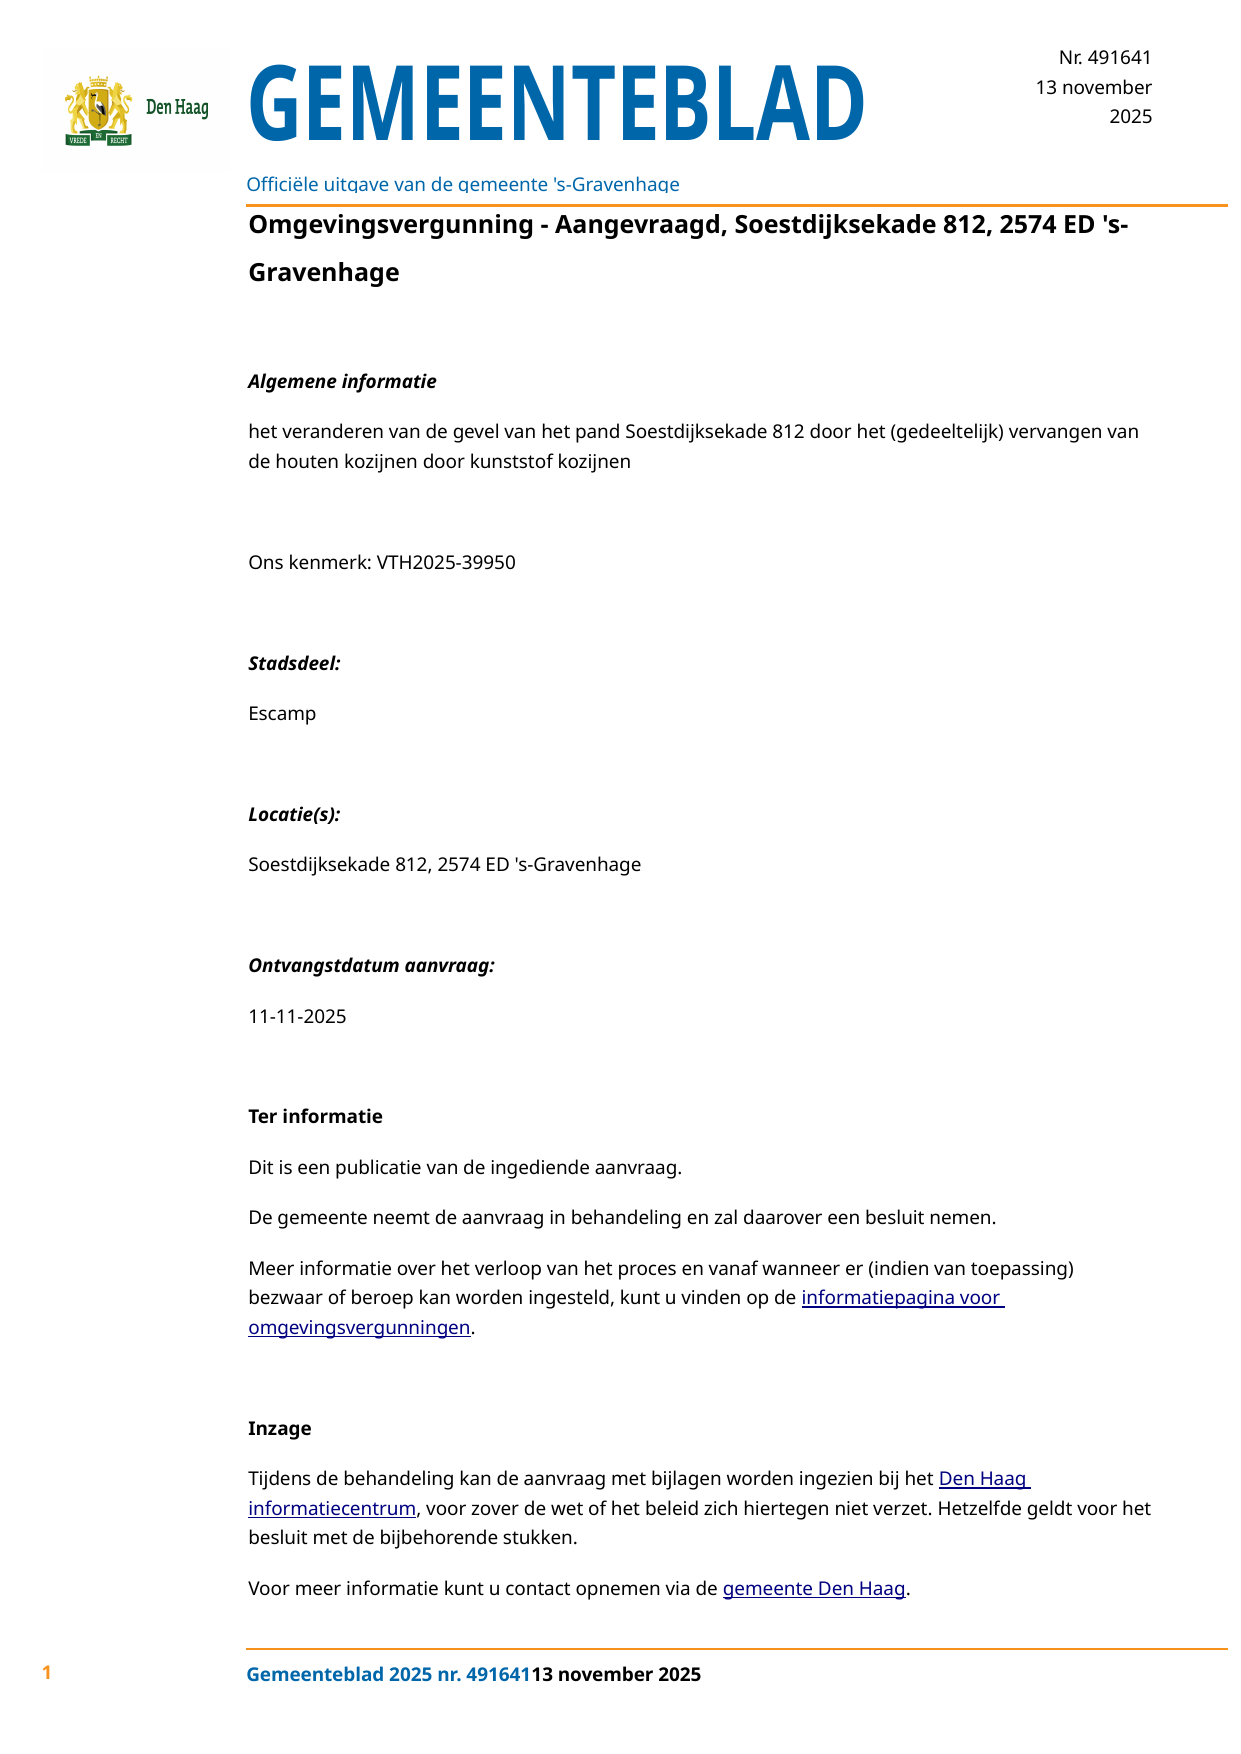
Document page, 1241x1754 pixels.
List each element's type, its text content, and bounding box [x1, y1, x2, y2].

text Voor meer informatie kunt u contact opnemen via de gemeente Den Haag. [248, 1575, 1152, 1601]
text De gemeente neemt de aanvraag in behandeling en zal daarover een besluit nemen. [248, 1204, 1152, 1230]
text 11-11-2025 [248, 1003, 1152, 1029]
text Stadsdeel: [248, 650, 1152, 676]
text Algemene informatie [248, 368, 1152, 394]
text Tijdens de behandeling kan de aanvraag met bijlagen worden ingezien bij het Den Haag informatiecentrum, voor zover de wet of het beleid zich hiertegen niet verzet. Hetzelfde geldt voor het besluit met de bijbehorende stukken. [248, 1465, 1152, 1550]
picture [41, 47, 231, 172]
text Omgevingsvergunning - Aangevraagd, Soestdijksekade 812, 2574 ED 's-Gravenhage [248, 207, 1152, 288]
text Dit is een publicatie van de ingediende aanvraag. [248, 1154, 1152, 1180]
text Escamp [248, 700, 1152, 726]
text Ontvangstdatum aanvraag: [248, 952, 1152, 978]
text Ter informatie [248, 1104, 1152, 1129]
text Meer informatie over het verloop van het proces en vanaf wanneer er (indien van toepassing) bezwaar of beroep kan worden ingesteld, kunt u vinden op de informatiepagina voor omgevingsvergunningen. [248, 1255, 1152, 1340]
text Soestdijksekade 812, 2574 ED 's-Gravenhage [248, 852, 1152, 877]
text Ons kenmerk: VTH2025-39950 [248, 549, 1152, 575]
text Locatie(s): [248, 801, 1152, 827]
text het veranderen van de gevel van het pand Soestdijksekade 812 door het (gedeeltelijk) vervangen van de houten kozijnen door kunststof kozijnen [248, 419, 1152, 474]
text Inzage [248, 1415, 1152, 1441]
